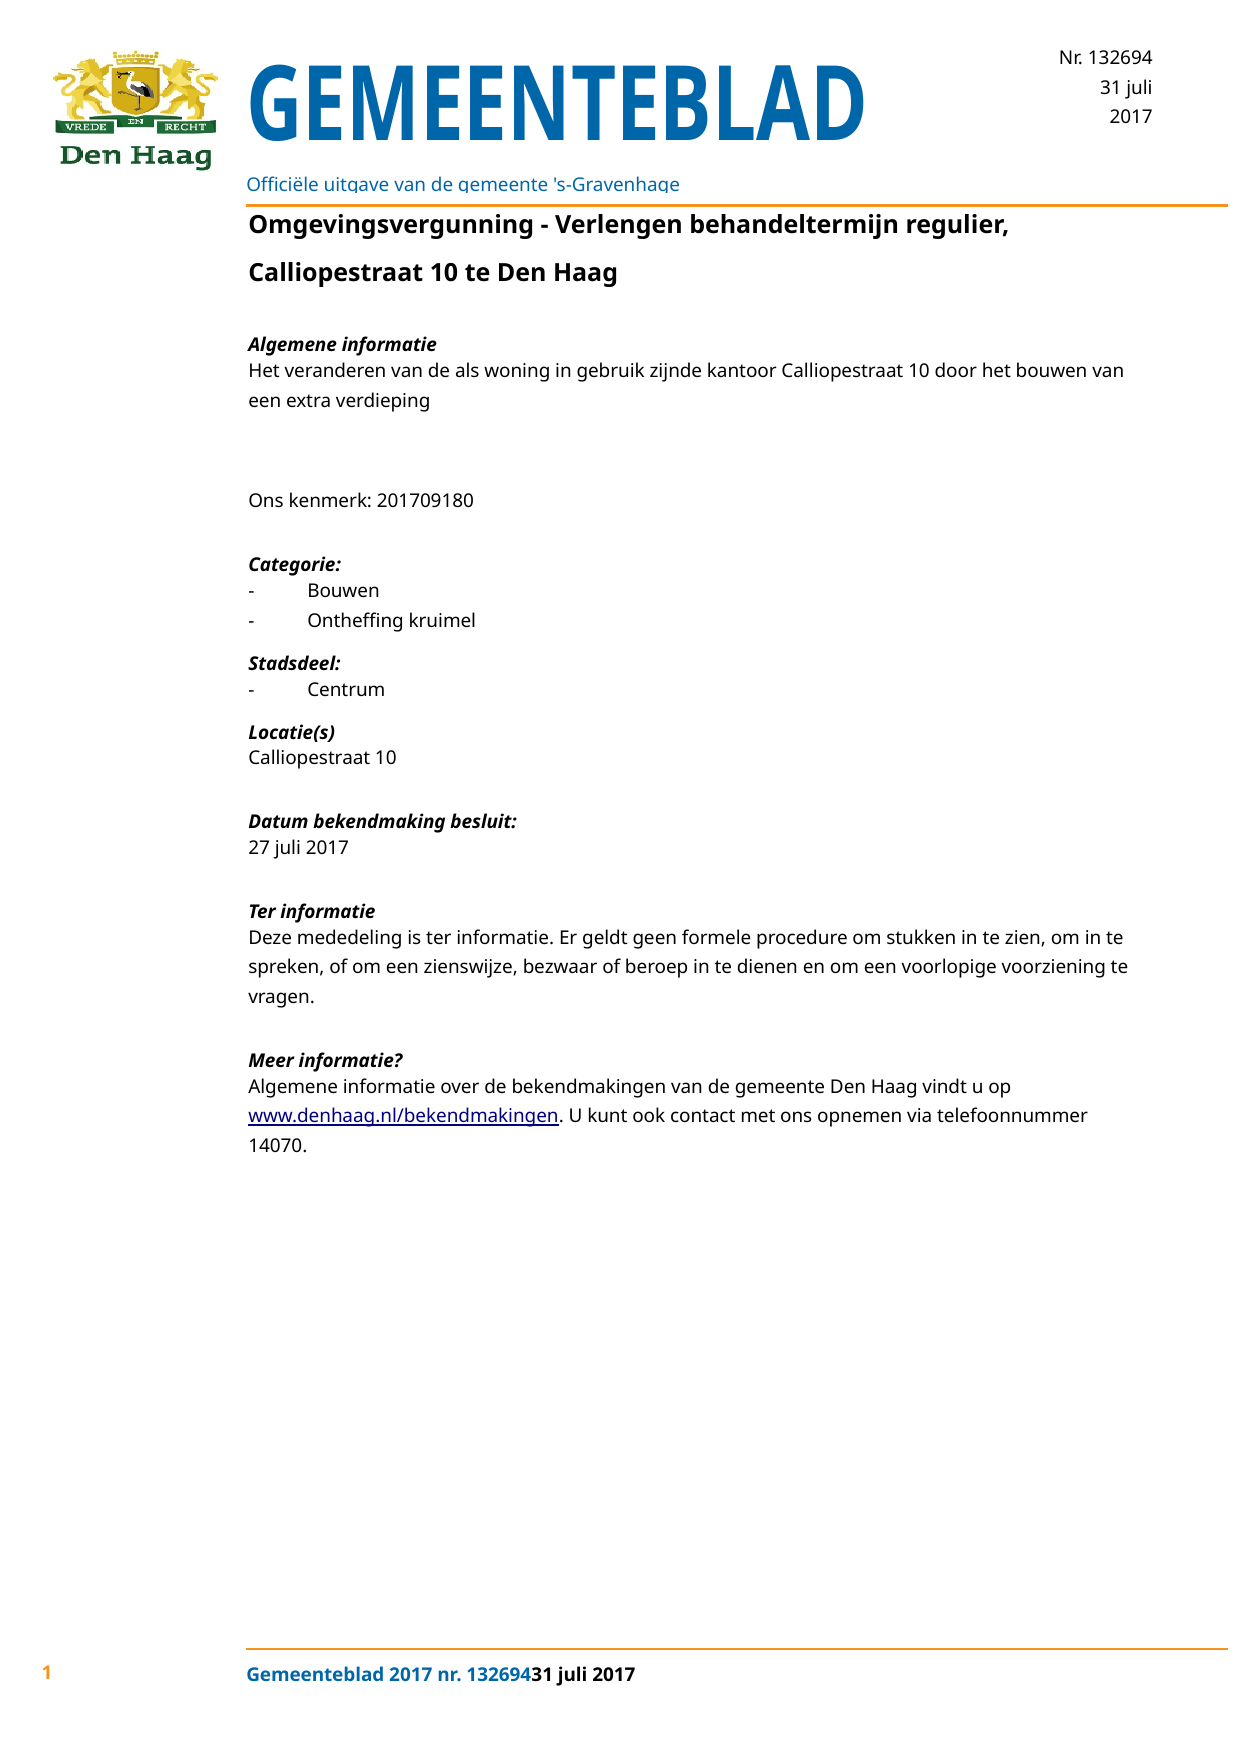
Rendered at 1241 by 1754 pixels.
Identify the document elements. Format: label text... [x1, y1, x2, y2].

text Meer informatie? [248, 1047, 1152, 1073]
text Deze mededeling is ter informatie. Er geldt geen formele procedure om stukken in te zien, om in te spreken, of om een zienswijze, bezwaar of beroep in te dienen en om een voorlopige voorziening te vragen. [248, 924, 1152, 1009]
text Algemene informatie over de bekendmakingen van de gemeente Den Haag vindt u op www.denhaag.nl/bekendmakingen. U kunt ook contact met ons opnemen via telefoonnummer 14070. [248, 1073, 1152, 1158]
text Ter informatie [248, 898, 1152, 924]
list Centrum [248, 676, 1152, 701]
list Bouwen [248, 577, 1152, 603]
text Omgevingsvergunning - Verlengen behandeltermijn regulier, Calliopestraat 10 te Den Haag [248, 207, 1152, 288]
text 27 juli 2017 [248, 834, 1152, 860]
text Algemene informatie [248, 331, 1152, 357]
text Stadsdeel: [248, 650, 1152, 676]
text Categorie: [248, 552, 1152, 577]
text Locatie(s) [248, 719, 1152, 744]
text Het veranderen van de als woning in gebruik zijnde kantoor Calliopestraat 10 door het bouwen van een extra verdieping [248, 357, 1152, 412]
text Calliopestraat 10 [248, 744, 1152, 770]
text Datum bekendmaking besluit: [248, 808, 1152, 834]
text Ons kenmerk: 201709180 [248, 488, 1152, 513]
list Ontheffing kruimel [248, 607, 1152, 633]
picture [41, 47, 231, 172]
